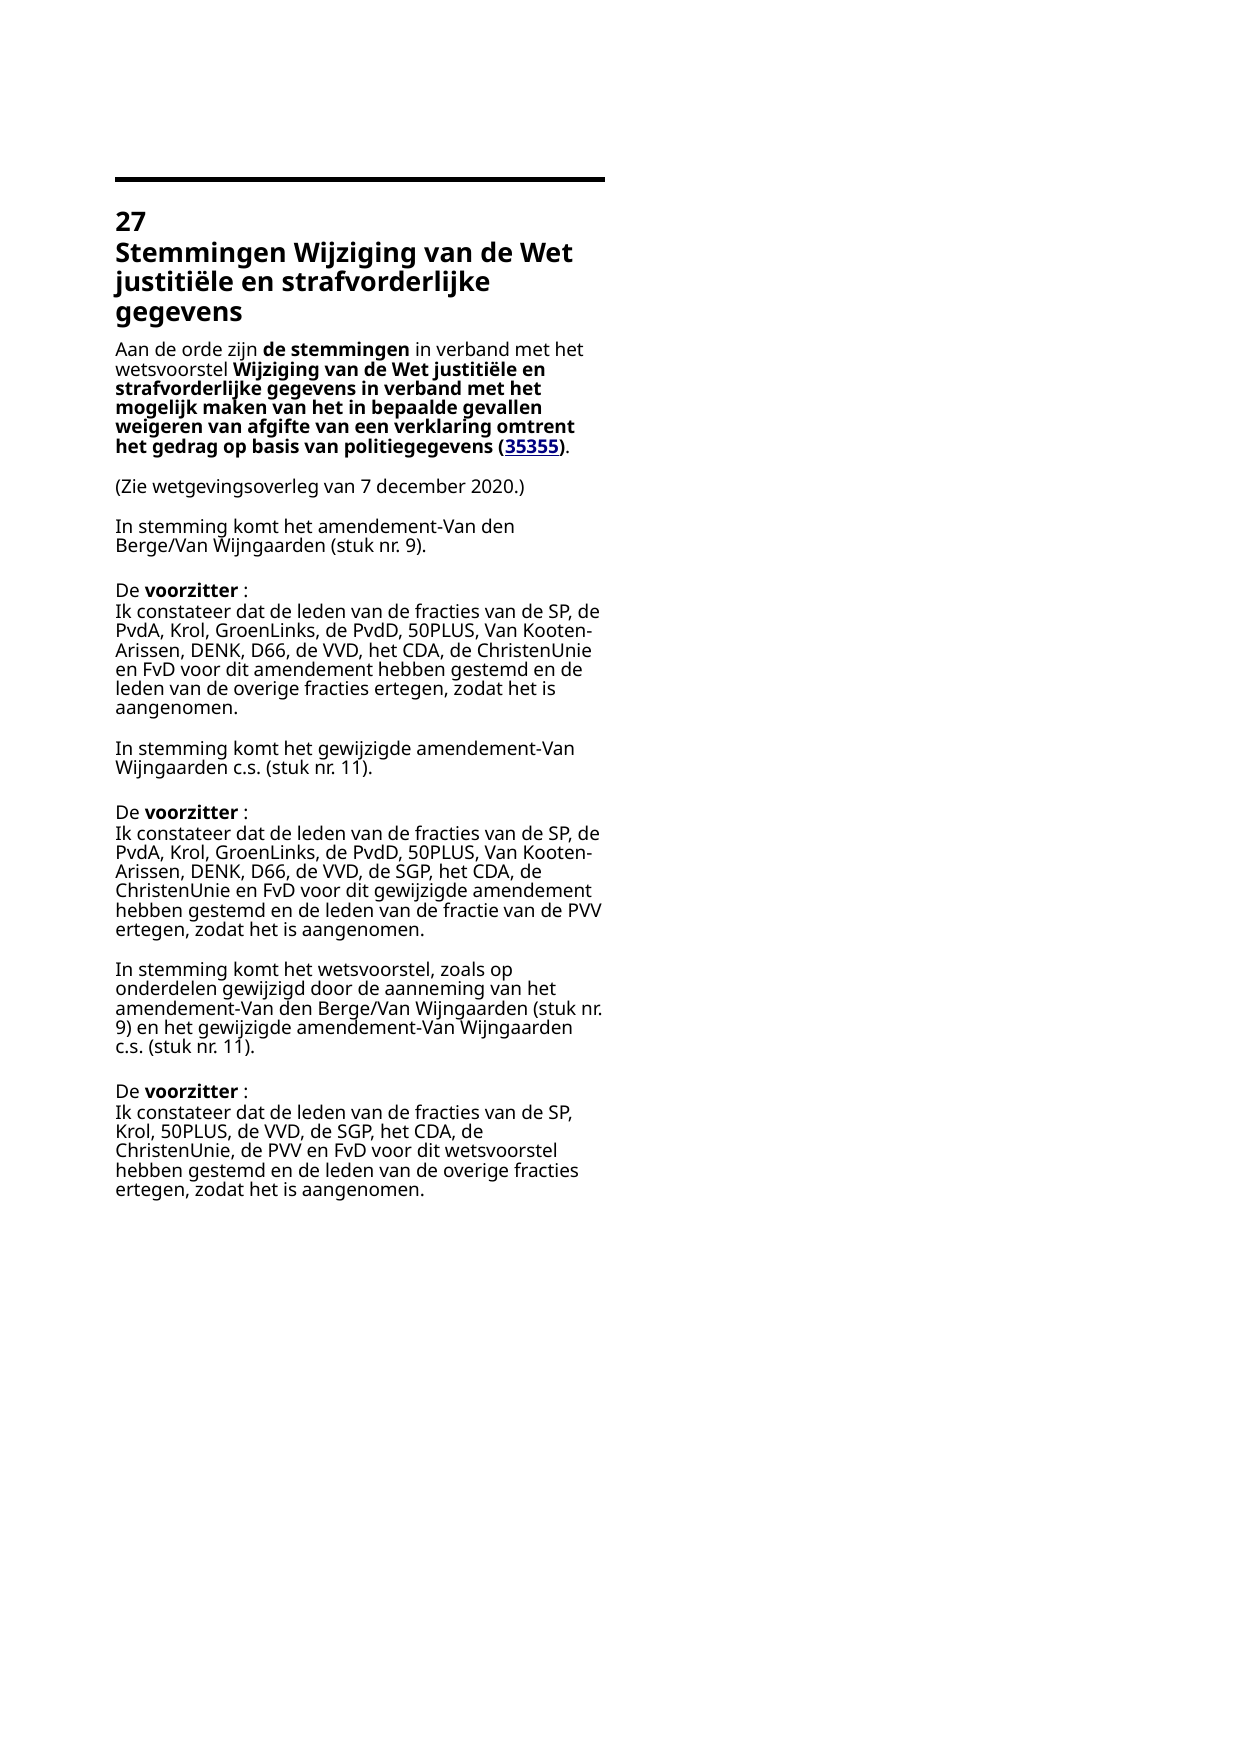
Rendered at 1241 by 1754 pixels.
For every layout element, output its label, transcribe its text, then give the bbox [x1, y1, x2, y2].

text Stemmingen Wijziging van de Wet justitiële en strafvorderlijke gegevens [115, 239, 605, 341]
text 27 [115, 203, 605, 239]
text In stemming komt het gewijzigde amendement-Van Wijngaarden c.s. (stuk nr. 11). [115, 739, 605, 778]
text Ik constateer dat de leden van de fracties van de SP, de PvdA, Krol, GroenLinks, de PvdD, 50PLUS, Van Kooten-Arissen, DENK, D66, de VVD, het CDA, de ChristenUnie en FvD voor dit amendement hebben gestemd en de leden van de overige fracties ertegen, zodat het is aangenomen. [115, 603, 605, 719]
text (Zie wetgevingsoverleg van 7 december 2020.) [115, 478, 605, 497]
text De voorzitter : [115, 1078, 605, 1104]
text Ik constateer dat de leden van de fracties van de SP, de PvdA, Krol, GroenLinks, de PvdD, 50PLUS, Van Kooten-Arissen, DENK, D66, de VVD, de SGP, het CDA, de ChristenUnie en FvD voor dit gewijzigde amendement hebben gestemd en de leden van de fractie van de PVV ertegen, zodat het is aangenomen. [115, 824, 605, 940]
text In stemming komt het amendement-Van den Berge/Van Wijngaarden (stuk nr. 9). [115, 518, 605, 556]
text De voorzitter : [115, 577, 605, 603]
text De voorzitter : [115, 799, 605, 824]
text Aan de orde zijn de stemmingen in verband met het wetsvoorstel Wijziging van de Wet justitiële en strafvorderlijke gegevens in verband met het mogelijk maken van het in bepaalde gevallen weigeren van afgifte van een verklaring omtrent het gedrag op basis van politiegegevens (35355). [115, 341, 605, 457]
text Ik constateer dat de leden van de fracties van de SP, Krol, 50PLUS, de VVD, de SGP, het CDA, de ChristenUnie, de PVV en FvD voor dit wetsvoorstel hebben gestemd en de leden van de overige fracties ertegen, zodat het is aangenomen. [115, 1104, 605, 1200]
text In stemming komt het wetsvoorstel, zoals op onderdelen gewijzigd door de aanneming van het amendement-Van den Berge/Van Wijngaarden (stuk nr. 9) en het gewijzigde amendement-Van Wijngaarden c.s. (stuk nr. 11). [115, 961, 605, 1057]
